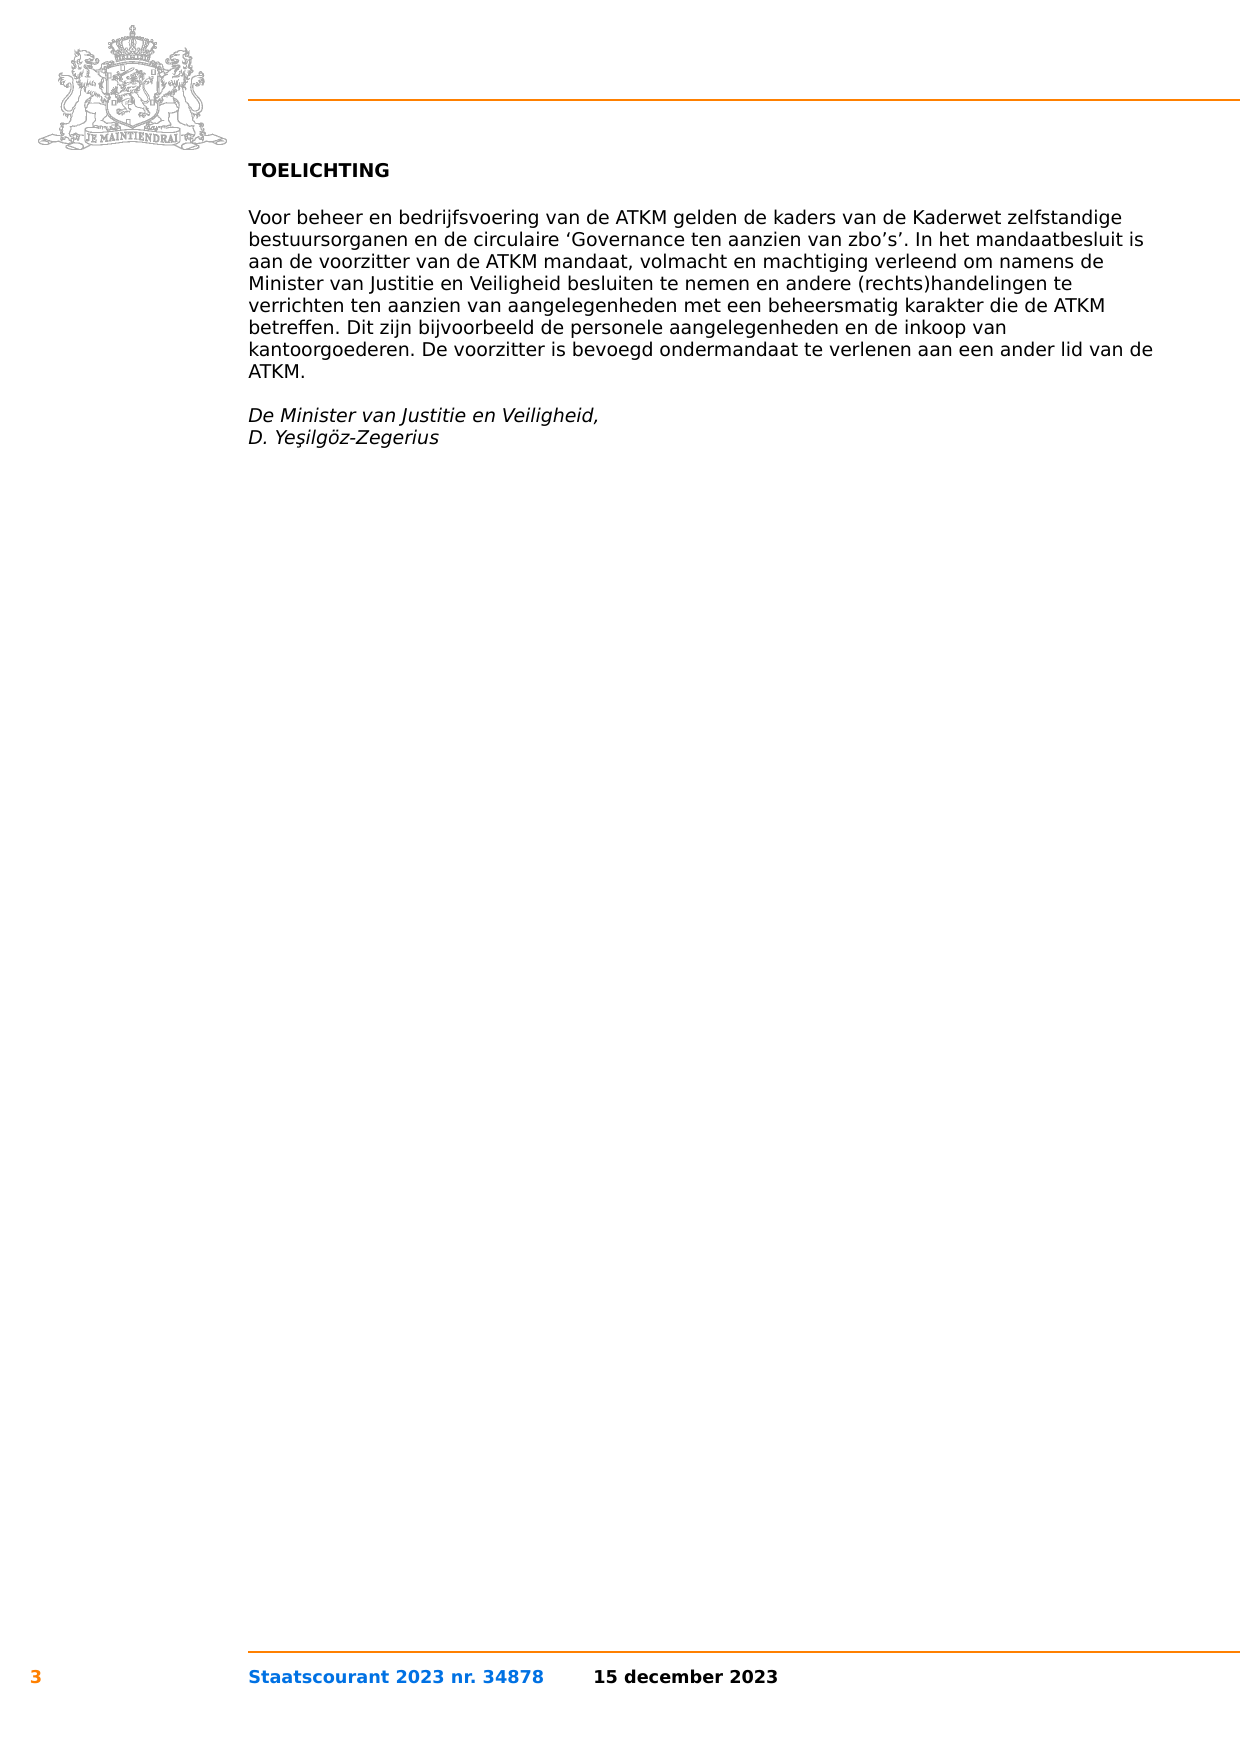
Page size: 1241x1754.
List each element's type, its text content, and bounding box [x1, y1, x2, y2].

text Voor beheer en bedrijfsvoering van de ATKM gelden de kaders van de Kaderwet zelfstandige bestuursorganen en de circulaire ‘Governance ten aanzien van zbo’s’. In het mandaatbesluit is aan de voorzitter van de ATKM mandaat, volmacht en machtiging verleend om namens de Minister van Justitie en Veiligheid besluiten te nemen en andere (rechts)handelingen te verrichten ten aanzien van aangelegenheden met een beheersmatig karakter die de ATKM betreffen. Dit zijn bijvoorbeeld de personele aangelegenheden en de inkoop van kantoorgoederen. De voorzitter is bevoegd ondermandaat te verlenen aan een ander lid van de ATKM. [248, 207, 1163, 383]
text De Minister van Justitie en Veiligheid, D. Yeşilgöz-Zegerius [248, 404, 1163, 448]
subtitle TOELICHTING [248, 160, 1163, 182]
picture [38, 25, 227, 150]
